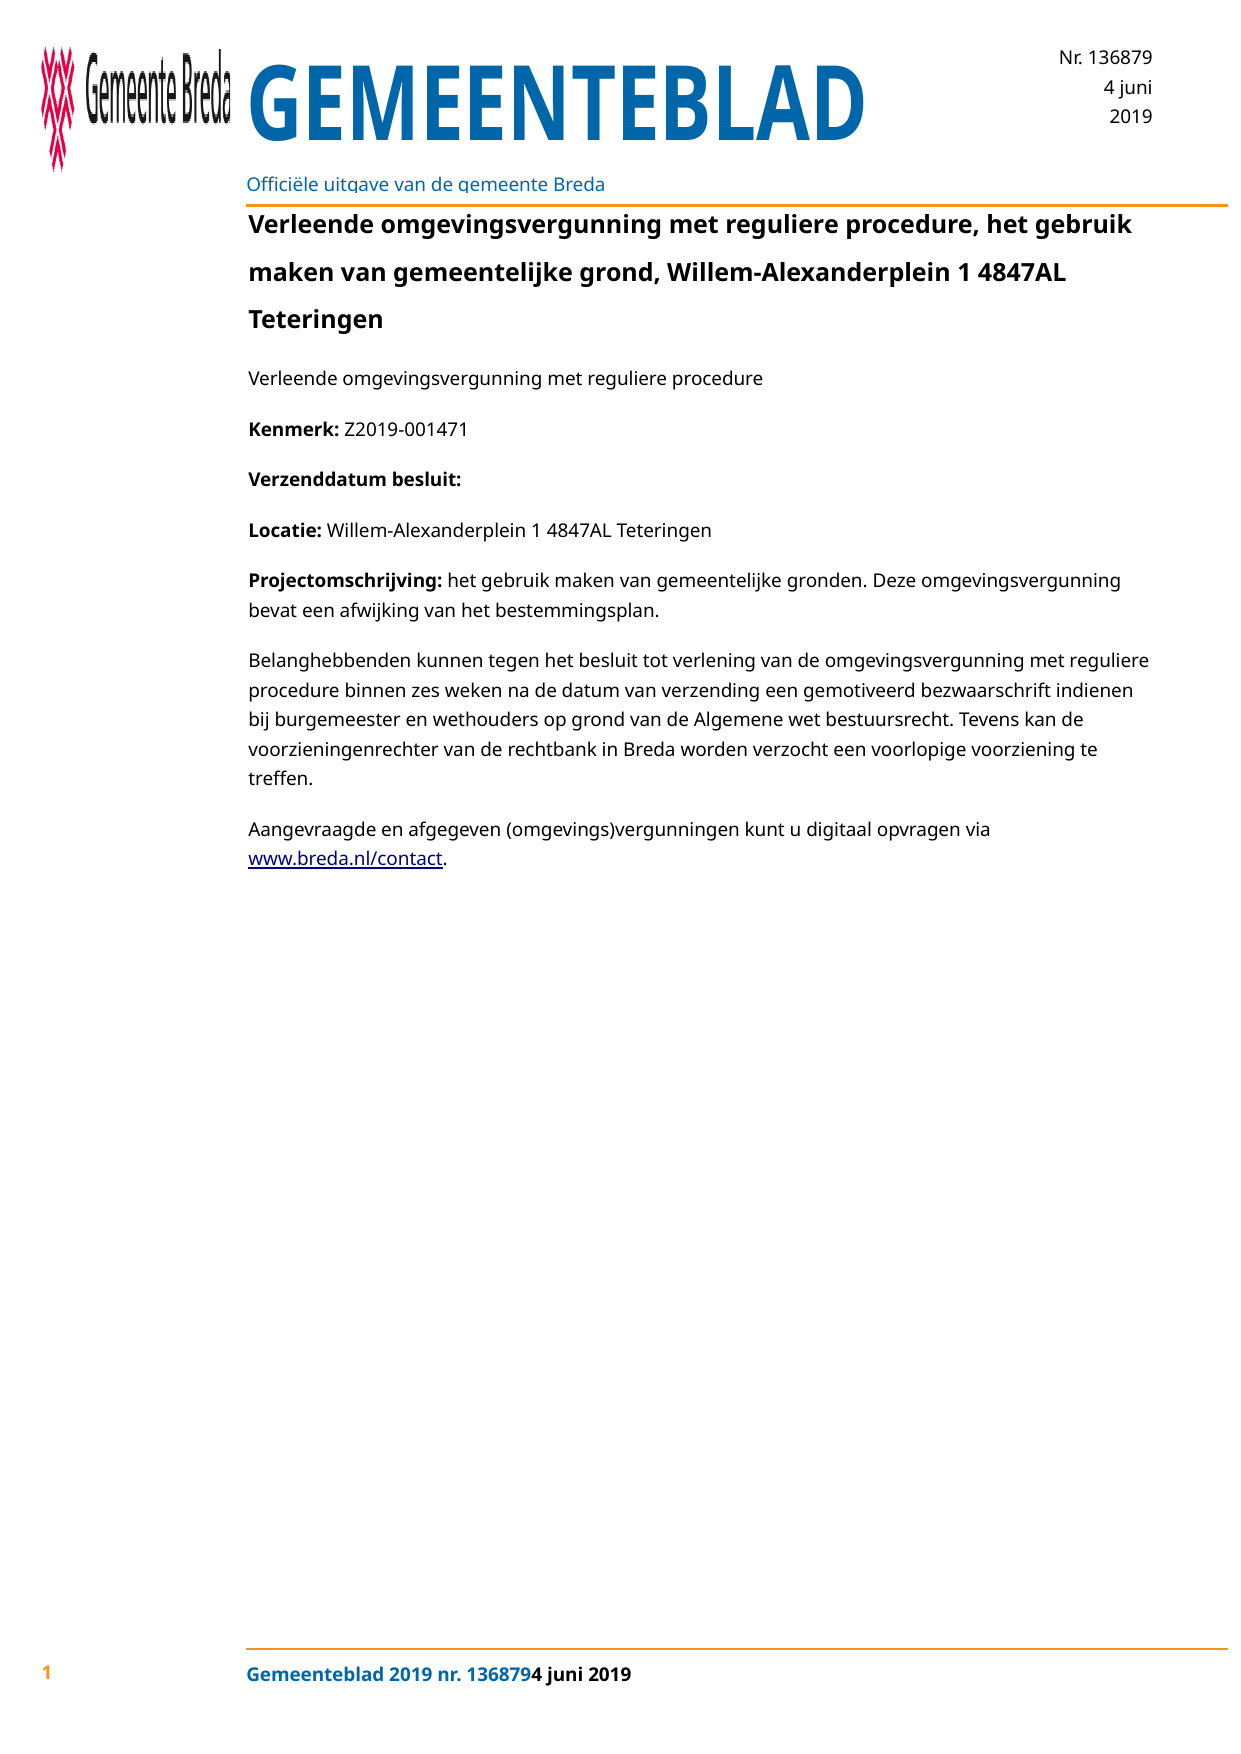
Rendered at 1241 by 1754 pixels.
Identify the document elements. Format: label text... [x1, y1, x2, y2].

text Belanghebbenden kunnen tegen het besluit tot verlening van de omgevingsvergunning met reguliere procedure binnen zes weken na de datum van verzending een gemotiveerd bezwaarschrift indienen bij burgemeester en wethouders op grond van de Algemene wet bestuursrecht. Tevens kan de voorzieningenrechter van de rechtbank in Breda worden verzocht een voorlopige voorziening te treffen. [248, 647, 1152, 791]
text Verleende omgevingsvergunning met reguliere procedure, het gebruik maken van gemeentelijke grond, Willem-Alexanderplein 1 4847AL Teteringen [248, 207, 1152, 336]
text Verzenddatum besluit: [248, 466, 1152, 492]
text Aangevraagde en afgegeven (omgevings)vergunningen kunt u digitaal opvragen via www.breda.nl/contact. [248, 816, 1152, 871]
text Locatie: Willem-Alexanderplein 1 4847AL Teteringen [248, 517, 1152, 542]
text Projectomschrijving: het gebruik maken van gemeentelijke gronden. Deze omgevingsvergunning bevat een afwijking van het bestemmingsplan. [248, 567, 1152, 622]
picture [41, 47, 231, 172]
text Kenmerk: Z2019-001471 [248, 416, 1152, 442]
text Verleende omgevingsvergunning met reguliere procedure [248, 366, 1152, 391]
